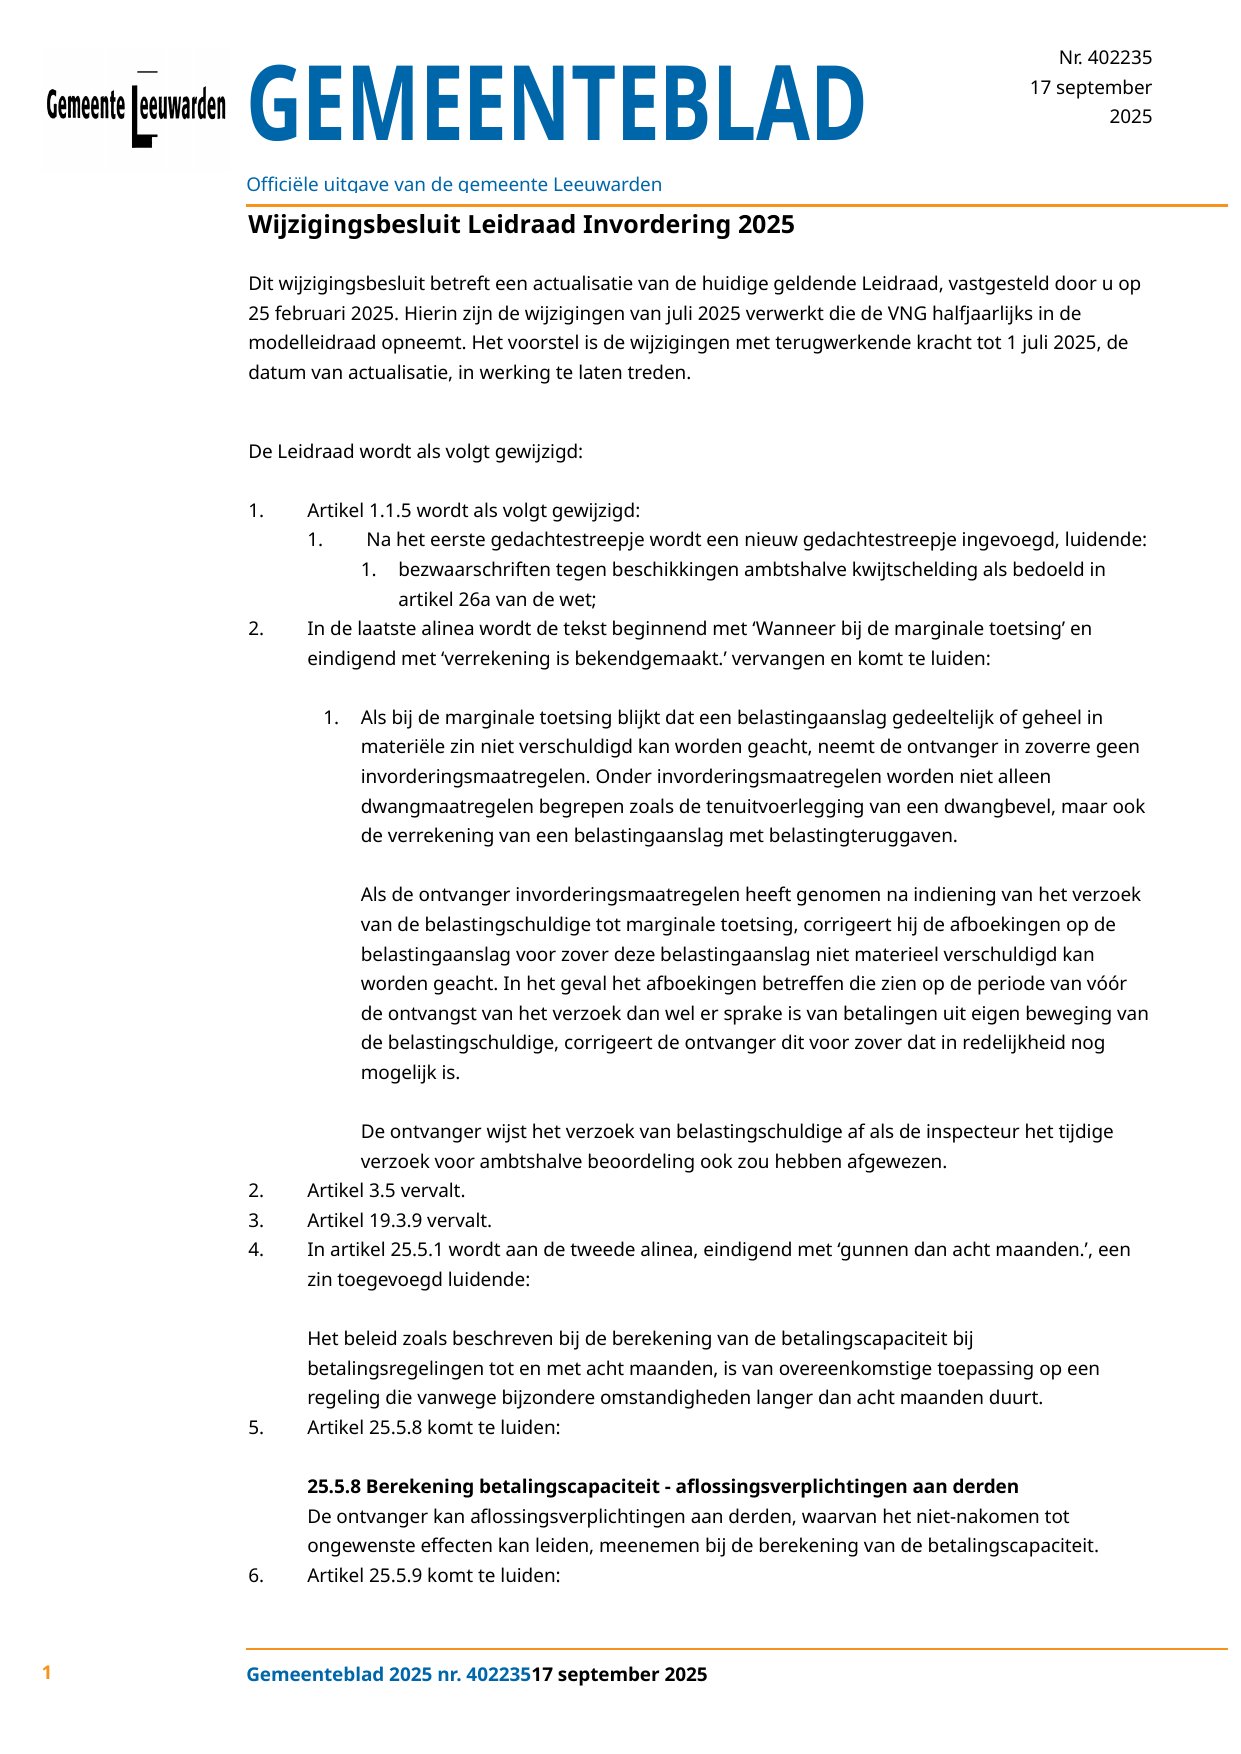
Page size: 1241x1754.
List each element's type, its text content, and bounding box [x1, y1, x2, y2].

list Het beleid zoals beschreven bij de berekening van de betalingscapaciteit bij betalingsregelingen tot en met acht maanden, is van overeenkomstige toepassing op een regeling die vanwege bijzondere omstandigheden langer dan acht maanden duurt. [248, 1325, 1152, 1410]
list Artikel 1.1.5 wordt als volgt gewijzigd: [248, 497, 1152, 523]
list Na het eerste gedachtestreepje wordt een nieuw gedachtestreepje ingevoegd, luidende: [307, 527, 1152, 552]
list Als bij de marginale toetsing blijkt dat een belastingaanslag gedeeltelijk of geheel in materiële zin niet verschuldigd kan worden geacht, neemt de ontvanger in zoverre geen invorderingsmaatregelen. Onder invorderingsmaatregelen worden niet alleen dwangmaatregelen begrepen zoals de tenuitvoerlegging van een dwangbevel, maar ook de verrekening van een belastingaanslag met belastingteruggaven. [323, 704, 1152, 848]
list In de laatste alinea wordt de tekst beginnend met ‘Wanneer bij de marginale toetsing’ en eindigend met ‘verrekening is bekendgemaakt.’ vervangen en komt te luiden: [248, 615, 1152, 671]
picture [41, 47, 231, 172]
list bezwaarschriften tegen beschikkingen ambtshalve kwijtschelding als bedoeld in artikel 26a van de wet; [361, 556, 1152, 612]
list Artikel 19.3.9 vervalt. [248, 1207, 1152, 1233]
list Artikel 25.5.8 komt te luiden: [248, 1414, 1152, 1440]
list Als de ontvanger invorderingsmaatregelen heeft genomen na indiening van het verzoek van de belastingschuldige tot marginale toetsing, corrigeert hij de afboekingen op de belastingaanslag voor zover deze belastingaanslag niet materieel verschuldigd kan worden geacht. In het geval het afboekingen betreffen die zien op de periode van vóór de ontvangst van het verzoek dan wel er sprake is van betalingen uit eigen beweging van de belastingschuldige, corrigeert de ontvanger dit voor zover dat in redelijkheid nog mogelijk is. [323, 882, 1152, 1085]
list 25.5.8 Berekening betalingscapaciteit - aflossingsverplichtingen aan derden [248, 1473, 1152, 1499]
text Wijzigingsbesluit Leidraad Invordering 2025 [248, 207, 1152, 241]
list Artikel 3.5 vervalt. [248, 1177, 1152, 1203]
list In artikel 25.5.1 wordt aan de tweede alinea, eindigend met ‘gunnen dan acht maanden.’, een zin toegevoegd luidende: [248, 1237, 1152, 1292]
list De ontvanger wijst het verzoek van belastingschuldige af als de inspecteur het tijdige verzoek voor ambtshalve beoordeling ook zou hebben afgewezen. [323, 1118, 1152, 1174]
text De Leidraad wordt als volgt gewijzigd: [248, 438, 1152, 464]
text Dit wijzigingsbesluit betreft een actualisatie van de huidige geldende Leidraad, vastgesteld door u op 25 februari 2025. Hierin zijn de wijzigingen van juli 2025 verwerkt die de VNG halfjaarlijks in de modelleidraad opneemt. Het voorstel is de wijzigingen met terugwerkende kracht tot 1 juli 2025, de datum van actualisatie, in werking te laten treden. [248, 270, 1152, 385]
list Artikel 25.5.9 komt te luiden: [248, 1562, 1152, 1588]
list De ontvanger kan aflossingsverplichtingen aan derden, waarvan het niet-nakomen tot ongewenste effecten kan leiden, meenemen bij de berekening van de betalingscapaciteit. [248, 1503, 1152, 1558]
